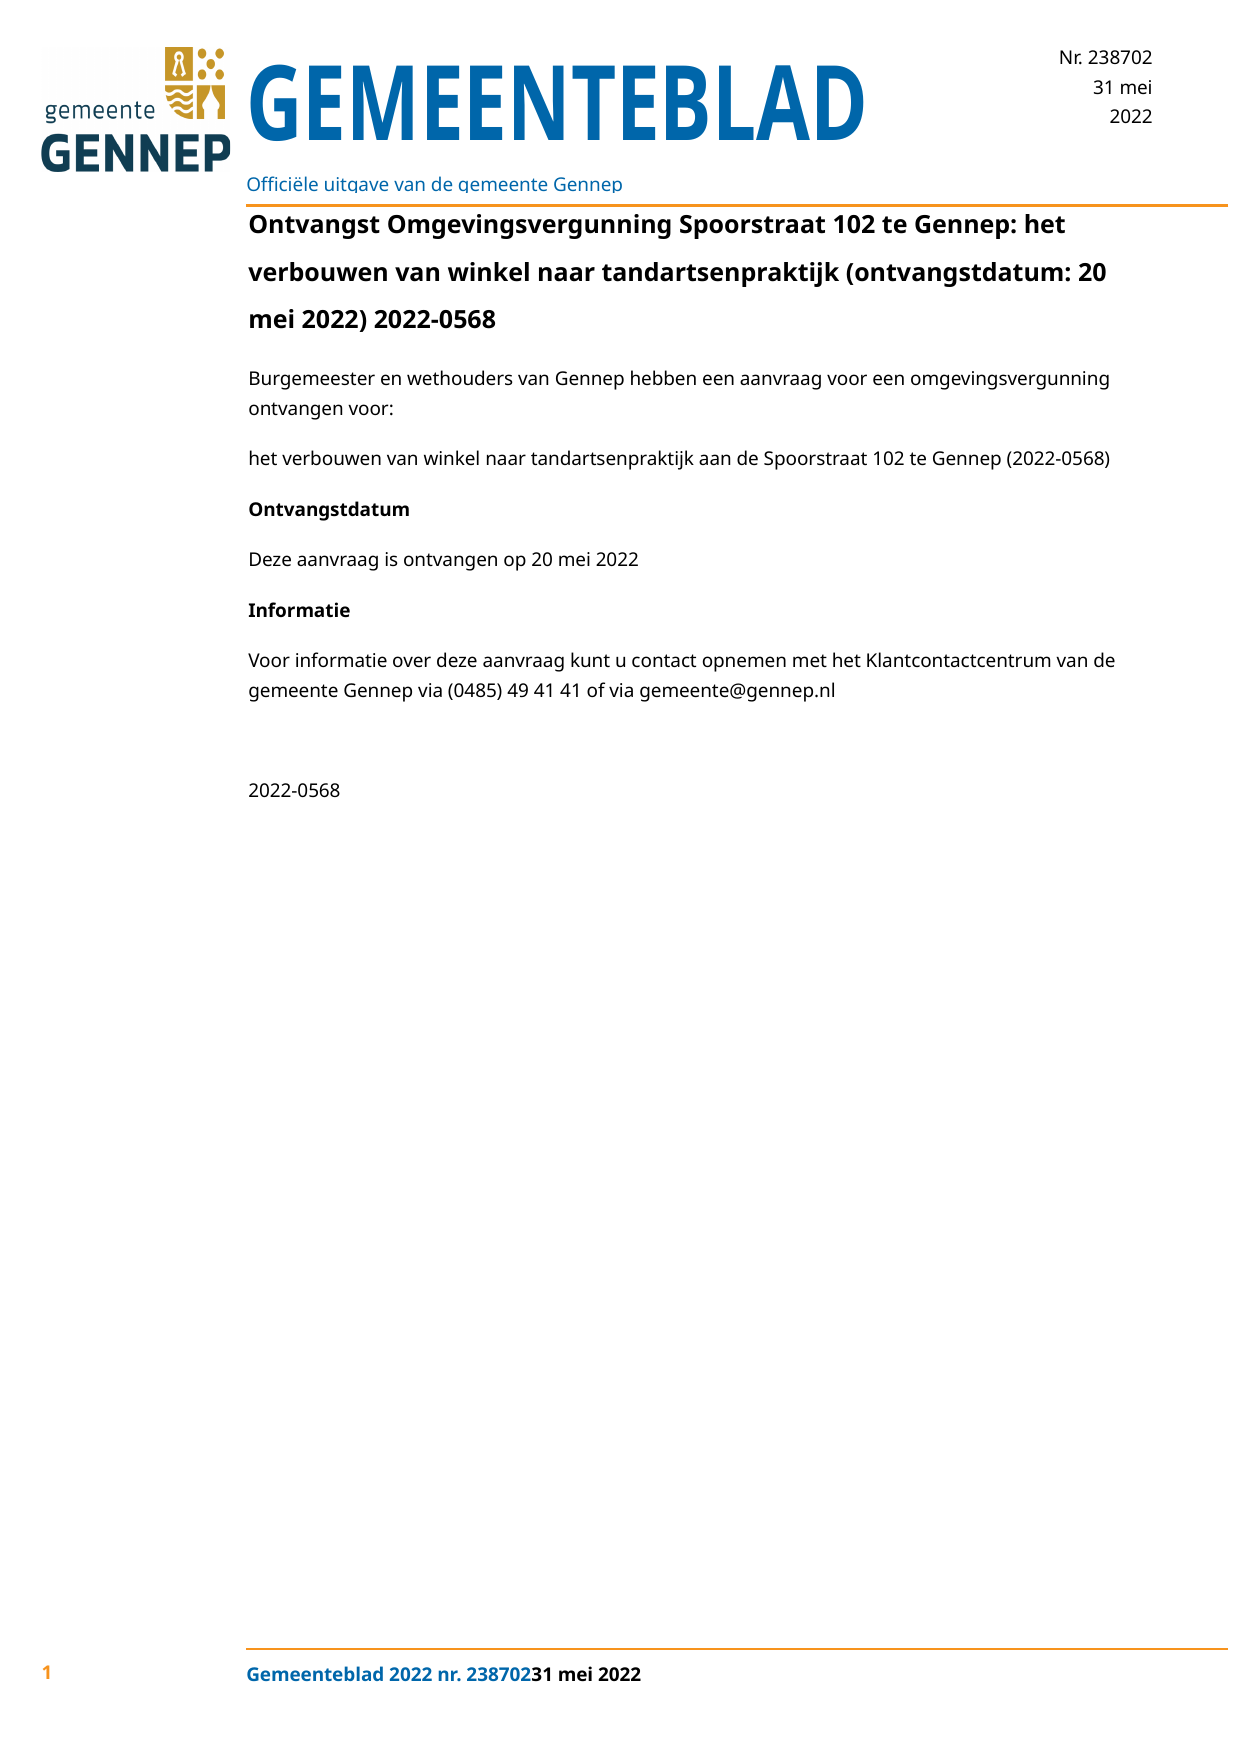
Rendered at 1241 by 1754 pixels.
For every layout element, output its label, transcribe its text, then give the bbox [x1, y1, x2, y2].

picture [41, 47, 231, 172]
text Ontvangst Omgevingsvergunning Spoorstraat 102 te Gennep: het verbouwen van winkel naar tandartsenpraktijk (ontvangstdatum: 20 mei 2022) 2022-0568 [248, 207, 1152, 336]
text Burgemeester en wethouders van Gennep hebben een aanvraag voor een omgevingsvergunning ontvangen voor: [248, 366, 1152, 421]
text Deze aanvraag is ontvangen op 20 mei 2022 [248, 546, 1152, 572]
text het verbouwen van winkel naar tandartsenpraktijk aan de Spoorstraat 102 te Gennep (2022-0568) [248, 446, 1152, 471]
text Ontvangstdatum [248, 496, 1152, 522]
text 2022-0568 [248, 778, 1152, 803]
text Voor informatie over deze aanvraag kunt u contact opnemen met het Klantcontactcentrum van de gemeente Gennep via (0485) 49 41 41 of via gemeente@gennep.nl [248, 647, 1152, 702]
text Informatie [248, 597, 1152, 622]
